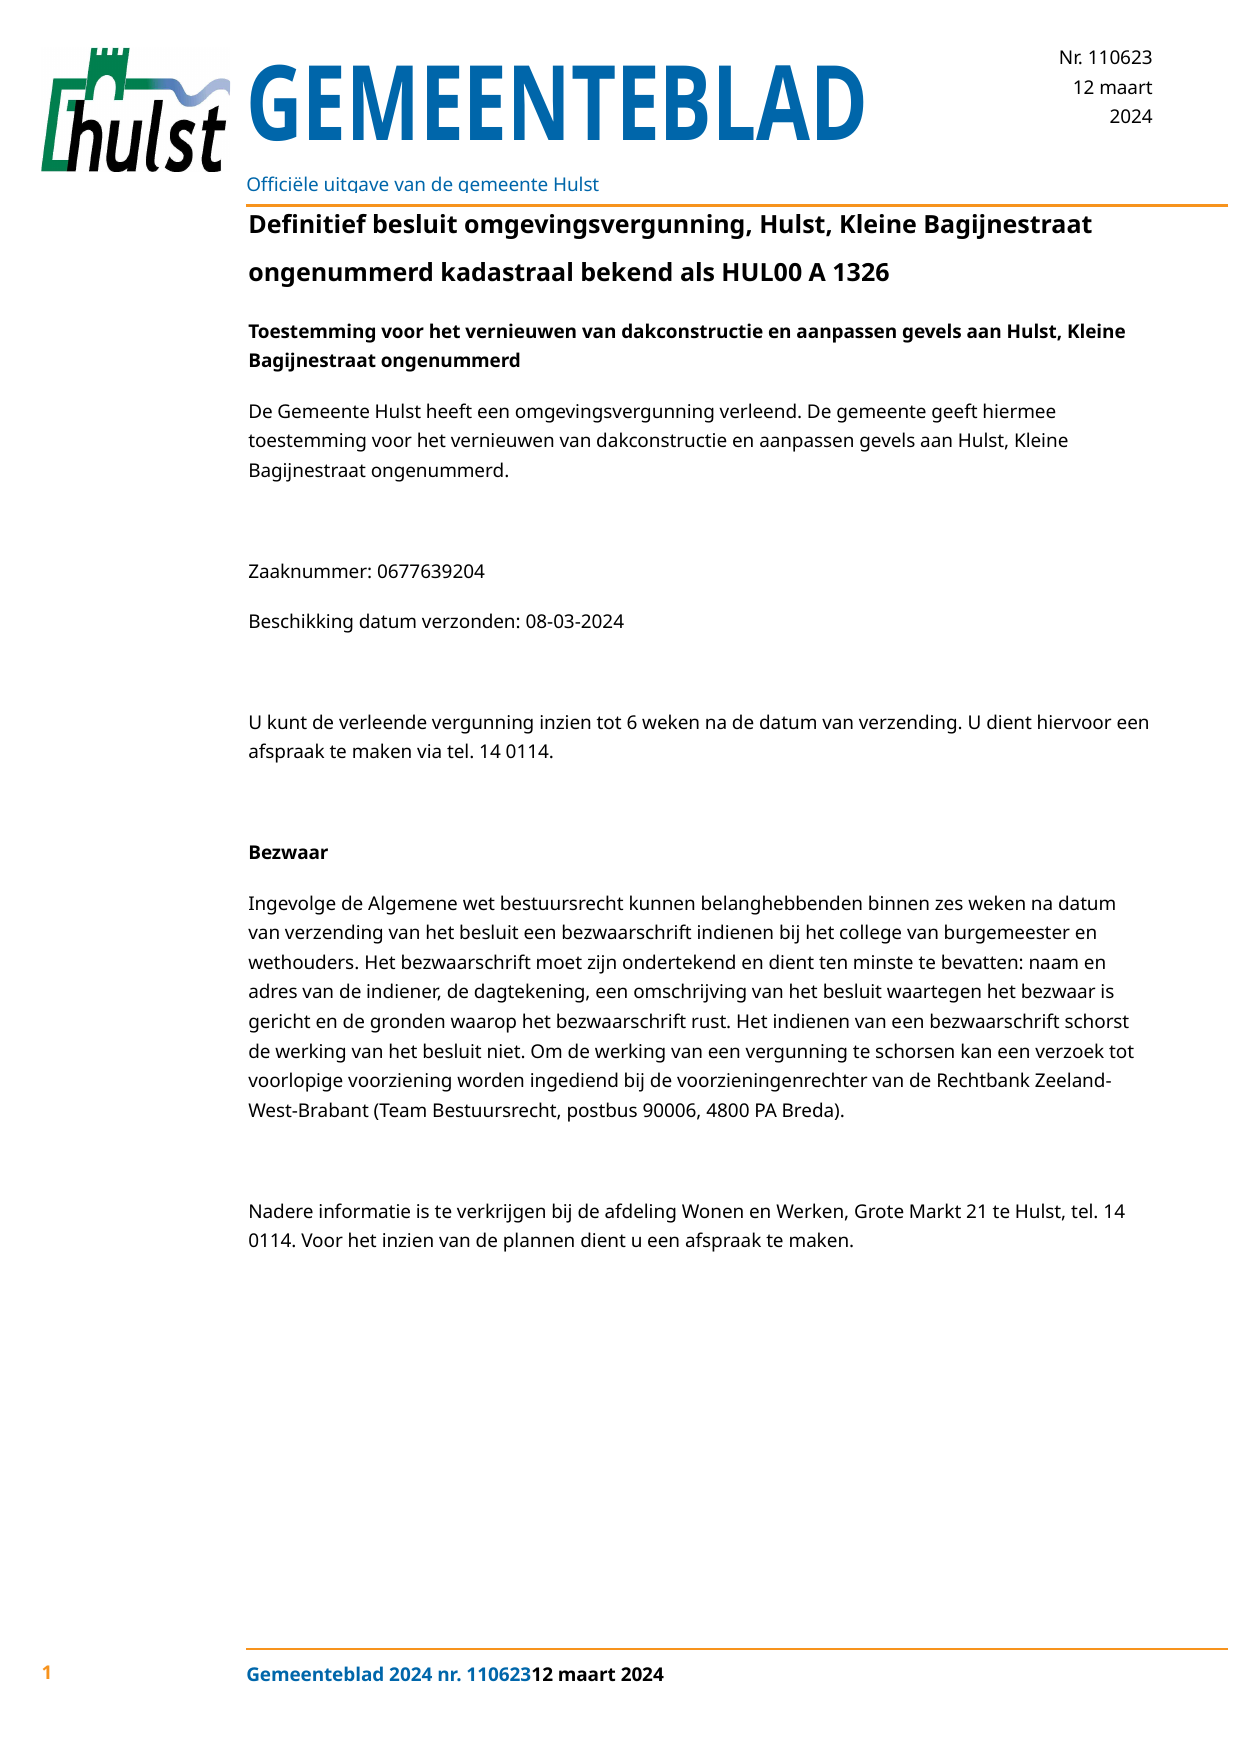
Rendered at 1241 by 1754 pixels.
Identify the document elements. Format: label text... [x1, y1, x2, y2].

text Ingevolge de Algemene wet bestuursrecht kunnen belanghebbenden binnen zes weken na datum van verzending van het besluit een bezwaarschrift indienen bij het college van burgemeester en wethouders. Het bezwaarschrift moet zijn ondertekend en dient ten minste te bevatten: naam en adres van de indiener, de dagtekening, een omschrijving van het besluit waartegen het bezwaar is gericht en de gronden waarop het bezwaarschrift rust. Het indienen van een bezwaarschrift schorst de werking van het besluit niet. Om de werking van een vergunning te schorsen kan een verzoek tot voorlopige voorziening worden ingediend bij de voorzieningenrechter van de Rechtbank Zeeland-West-Brabant (Team Bestuursrecht, postbus 90006, 4800 PA Breda). [248, 890, 1152, 1123]
text De Gemeente Hulst heeft een omgevingsvergunning verleend. De gemeente geeft hiermee toestemming voor het vernieuwen van dakconstructie en aanpassen gevels aan Hulst, Kleine Bagijnestraat ongenummerd. [248, 398, 1152, 483]
text Beschikking datum verzonden: 08-03-2024 [248, 608, 1152, 634]
text Toestemming voor het vernieuwen van dakconstructie en aanpassen gevels aan Hulst, Kleine Bagijnestraat ongenummerd [248, 318, 1152, 373]
text Definitief besluit omgevingsvergunning, Hulst, Kleine Bagijnestraat ongenummerd kadastraal bekend als HUL00 A 1326 [248, 207, 1152, 288]
text Nadere informatie is te verkrijgen bij de afdeling Wonen en Werken, Grote Markt 21 te Hulst, tel. 14 0114. Voor het inzien van de plannen dient u een afspraak te maken. [248, 1198, 1152, 1253]
text Zaaknummer: 0677639204 [248, 558, 1152, 584]
text U kunt de verleende vergunning inzien tot 6 weken na de datum van verzending. U dient hiervoor een afspraak te maken via tel. 14 0114. [248, 709, 1152, 764]
text Bezwaar [248, 839, 1152, 865]
picture [41, 47, 231, 172]
